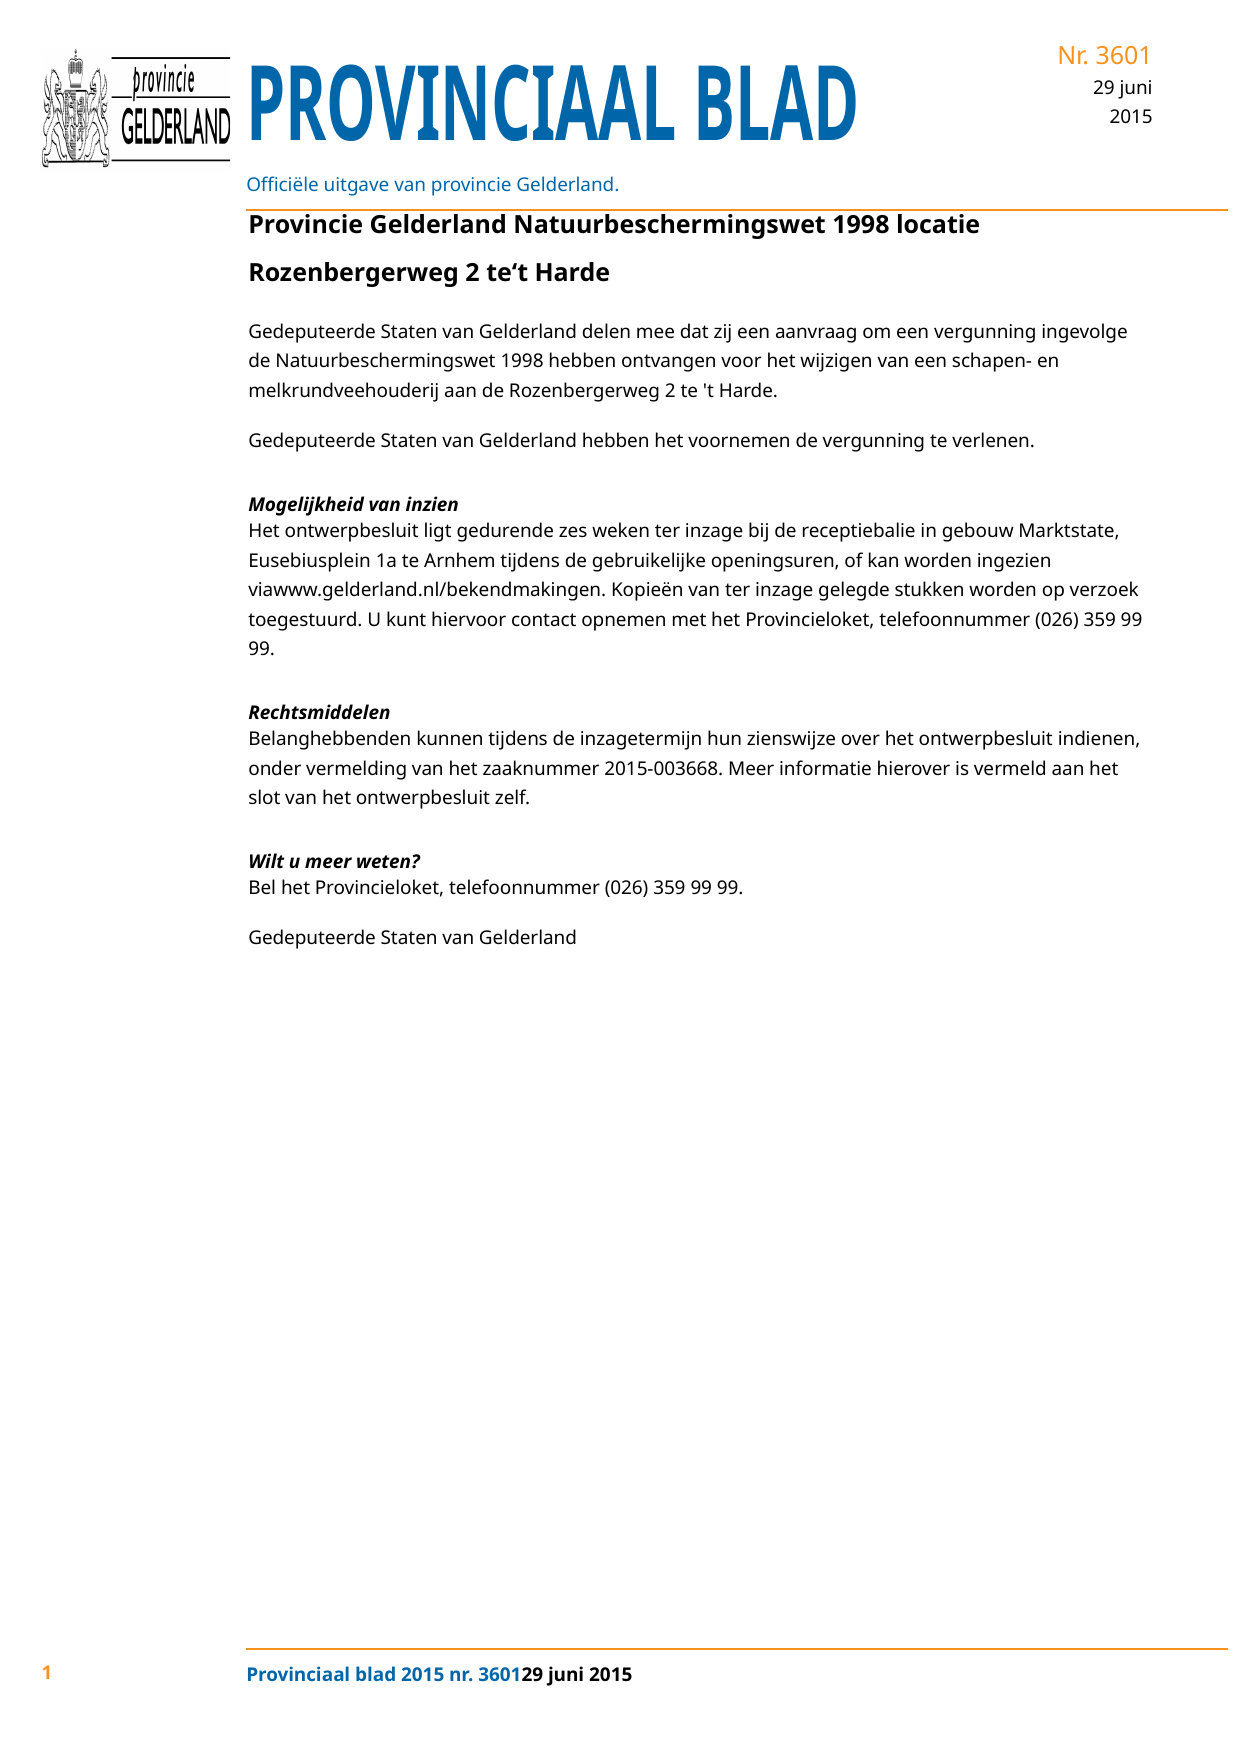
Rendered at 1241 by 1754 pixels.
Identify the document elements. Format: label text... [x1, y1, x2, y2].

text Gedeputeerde Staten van Gelderland delen mee dat zij een aanvraag om een vergunning ingevolge de Natuurbeschermingswet 1998 hebben ontvangen voor het wijzigen van een schapen- en melkrundveehouderij aan de Rozenbergerweg 2 te 't Harde. [248, 318, 1152, 403]
text Belanghebbenden kunnen tijdens de inzagetermijn hun zienswijze over het ontwerpbesluit indienen, onder vermelding van het zaaknummer 2015-003668. Meer informatie hierover is vermeld aan het slot van het ontwerpbesluit zelf. [248, 725, 1152, 810]
text Provincie Gelderland Natuurbeschermingswet 1998 locatie Rozenbergerweg 2 te‘t Harde [248, 211, 1152, 288]
text Gedeputeerde Staten van Gelderland [248, 924, 1152, 950]
text Het ontwerpbesluit ligt gedurende zes weken ter inzage bij de receptiebalie in gebouw Marktstate, Eusebiusplein 1a te Arnhem tijdens de gebruikelijke openingsuren, of kan worden ingezien viawww.gelderland.nl/bekendmakingen. Kopieën van ter inzage gelegde stukken worden op verzoek toegestuurd. U kunt hiervoor contact opnemen met het Provincieloket, telefoonnummer (026) 359 99 99. [248, 517, 1152, 661]
text Bel het Provincieloket, telefoonnummer (026) 359 99 99. [248, 874, 1152, 900]
text Wilt u meer weten? [248, 848, 1152, 874]
text Mogelijkheid van inzien [248, 491, 1152, 517]
text Rechtsmiddelen [248, 699, 1152, 725]
text Gedeputeerde Staten van Gelderland hebben het voornemen de vergunning te verlenen. [248, 427, 1152, 453]
picture [41, 47, 231, 172]
